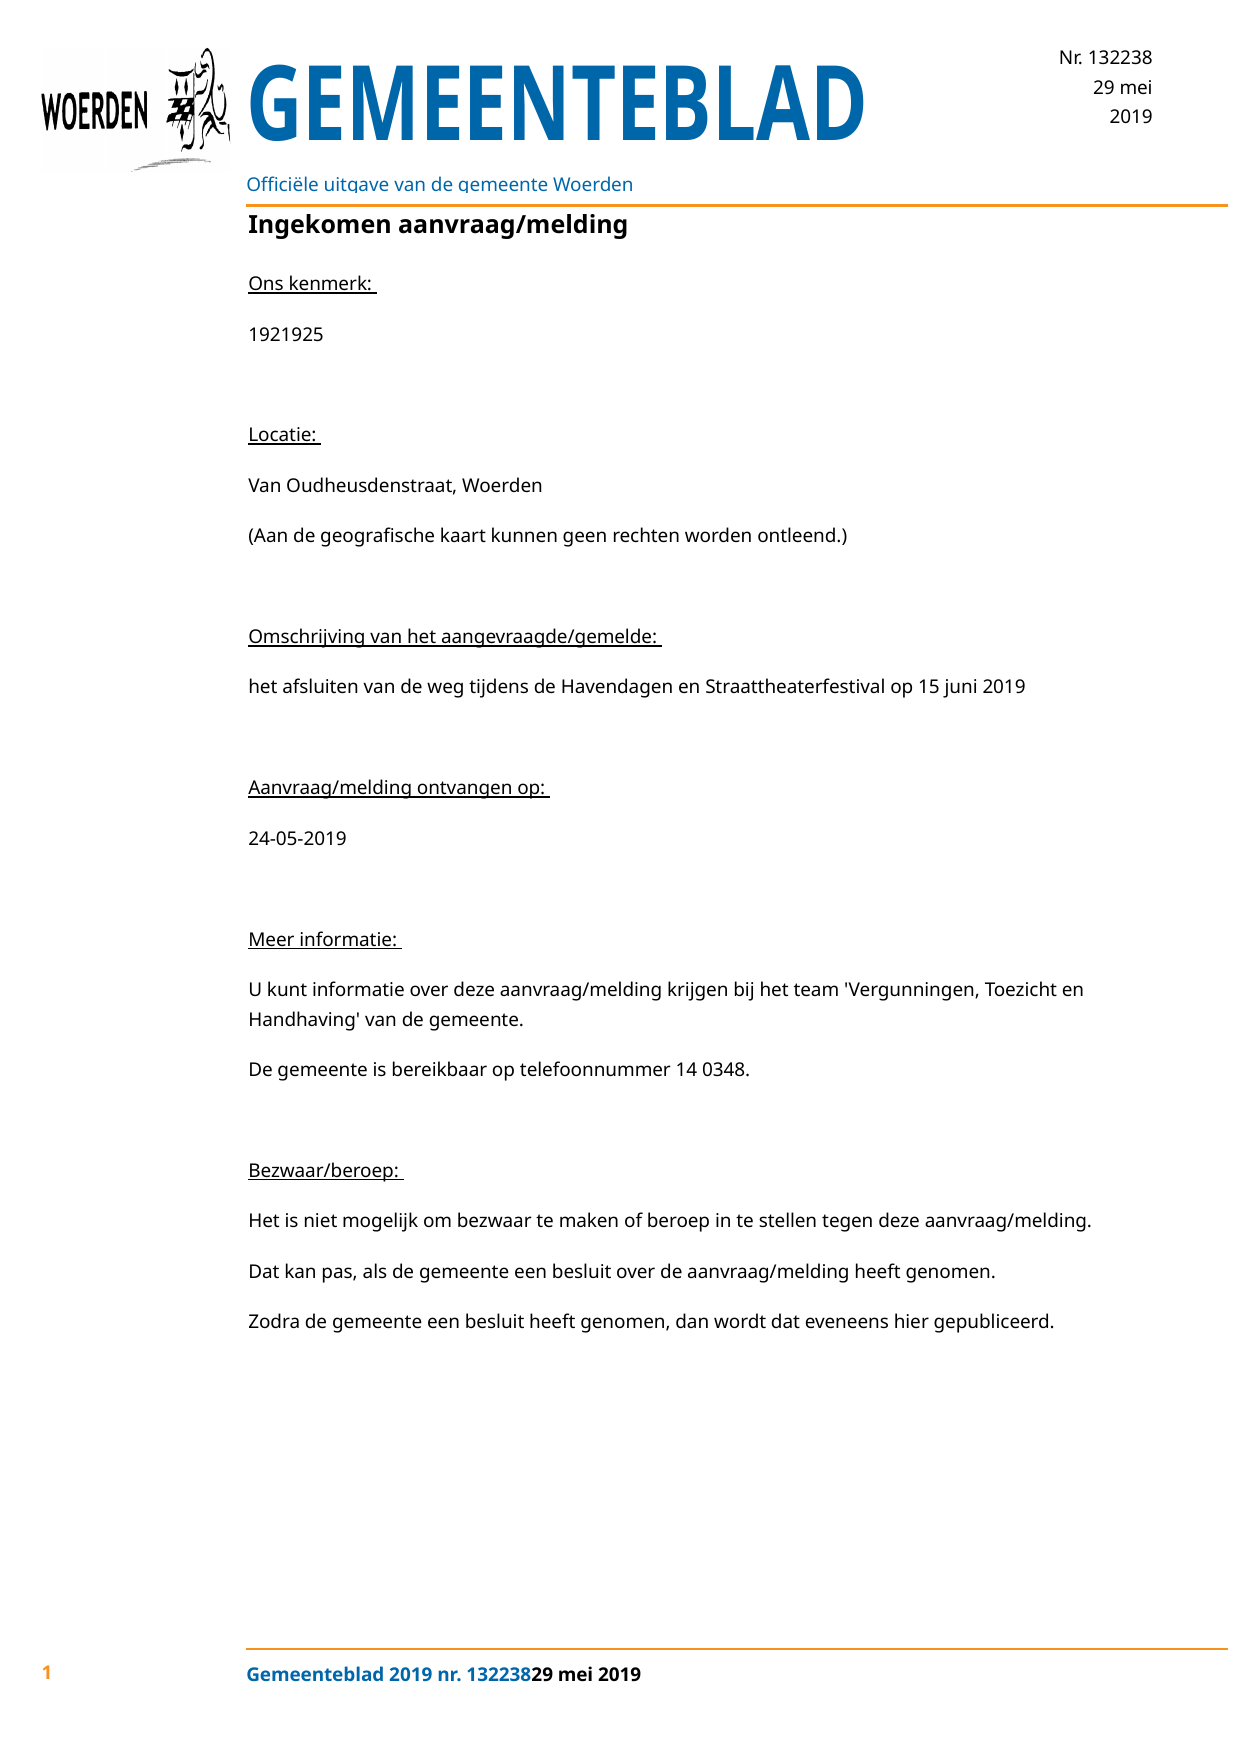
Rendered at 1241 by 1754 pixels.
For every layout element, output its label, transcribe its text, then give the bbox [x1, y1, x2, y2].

text Bezwaar/beroep: [248, 1157, 1152, 1183]
text 1921925 [248, 321, 1152, 346]
text (Aan de geografische kaart kunnen geen rechten worden ontleend.) [248, 522, 1152, 548]
picture [41, 47, 231, 172]
text Meer informatie: [248, 926, 1152, 951]
text Ingekomen aanvraag/melding [248, 207, 1152, 241]
text U kunt informatie over deze aanvraag/melding krijgen bij het team 'Vergunningen, Toezicht en Handhaving' van de gemeente. [248, 976, 1152, 1031]
text Aanvraag/melding ontvangen op: [248, 774, 1152, 800]
text Ons kenmerk: [248, 270, 1152, 296]
text Het is niet mogelijk om bezwaar te maken of beroep in te stellen tegen deze aanvraag/melding. [248, 1207, 1152, 1233]
text Zodra de gemeente een besluit heeft genomen, dan wordt dat eveneens hier gepubliceerd. [248, 1308, 1152, 1334]
text Locatie: [248, 422, 1152, 447]
text Omschrijving van het aangevraagde/gemelde: [248, 623, 1152, 649]
text Dat kan pas, als de gemeente een besluit over de aanvraag/melding heeft genomen. [248, 1258, 1152, 1283]
text Van Oudheusdenstraat, Woerden [248, 472, 1152, 498]
text 24-05-2019 [248, 825, 1152, 851]
text De gemeente is bereikbaar op telefoonnummer 14 0348. [248, 1056, 1152, 1082]
text het afsluiten van de weg tijdens de Havendagen en Straattheaterfestival op 15 juni 2019 [248, 674, 1152, 699]
